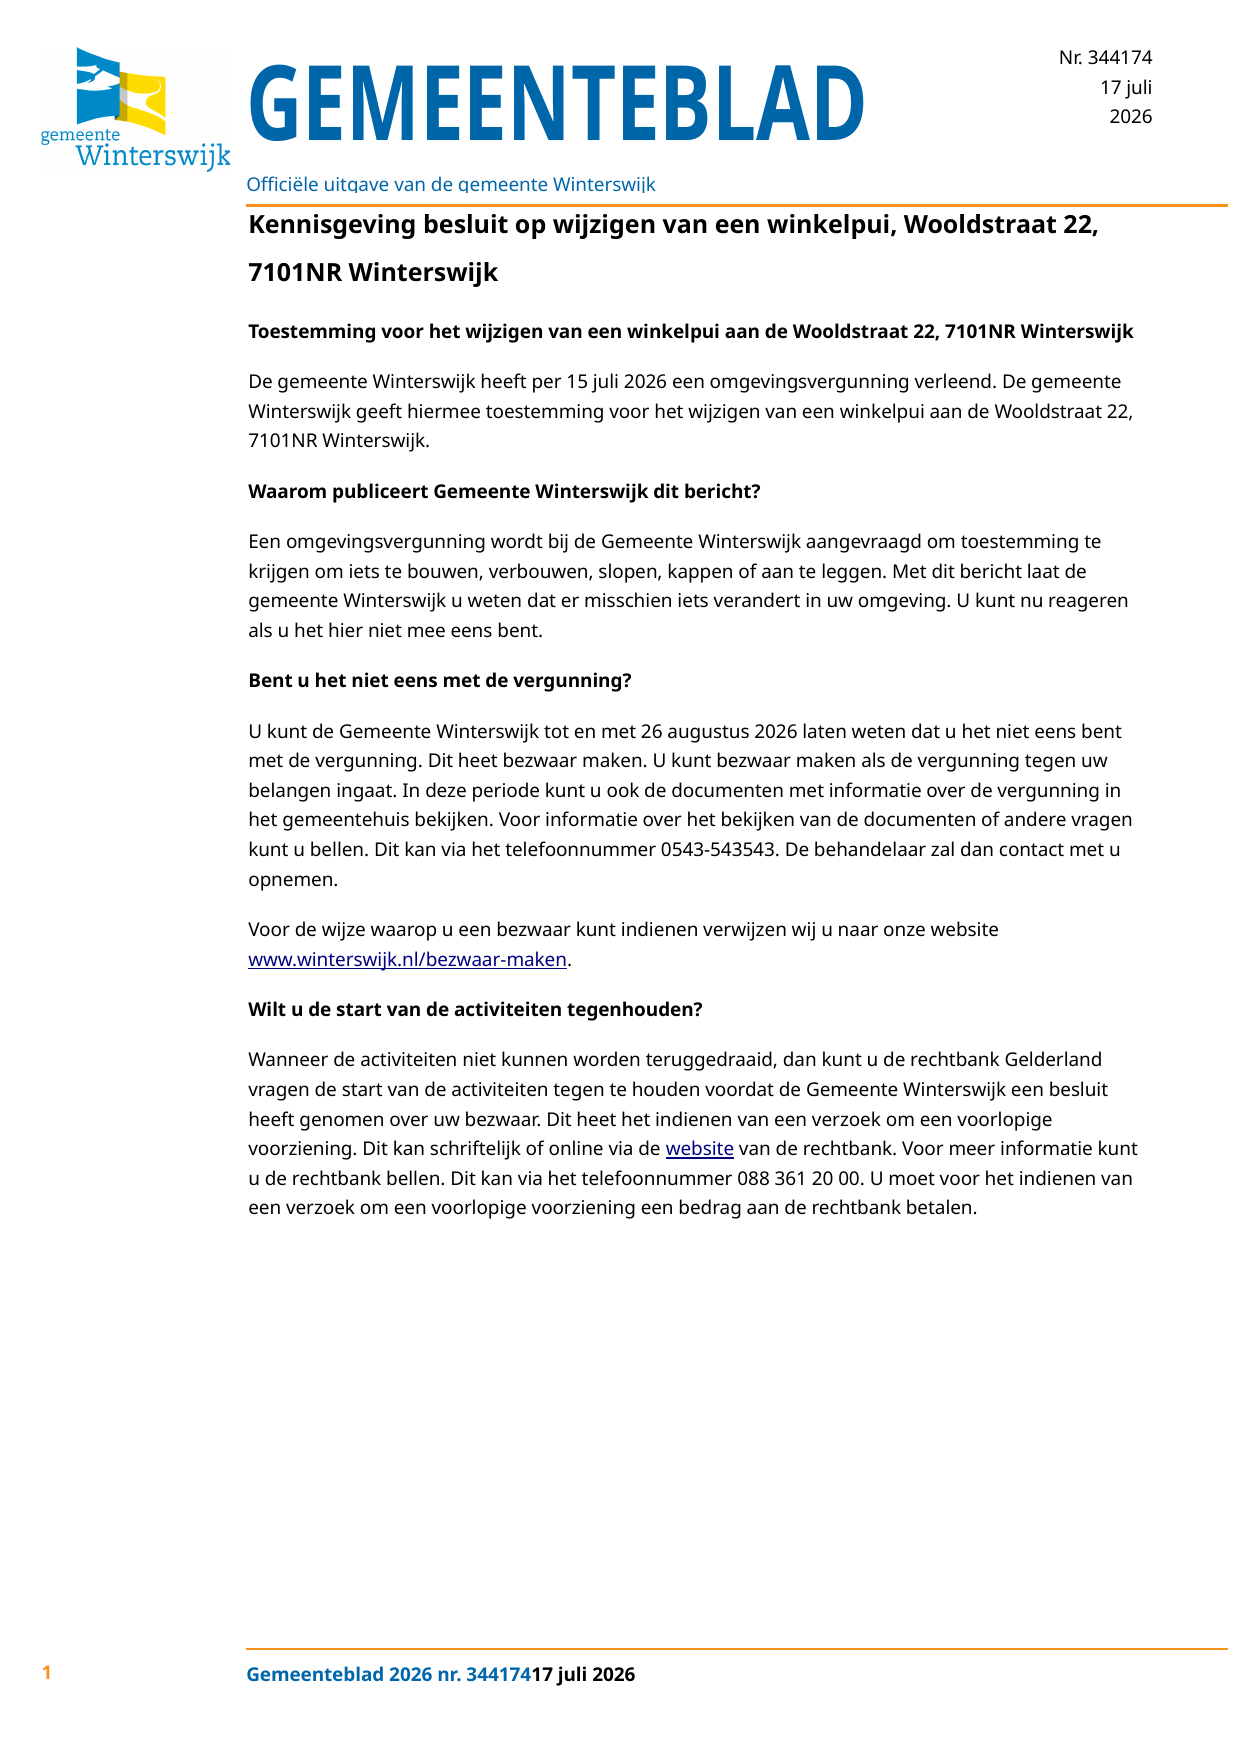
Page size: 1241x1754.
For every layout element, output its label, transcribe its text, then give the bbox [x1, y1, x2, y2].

picture [41, 47, 231, 172]
text De gemeente Winterswijk heeft per 15 juli 2026 een omgevingsvergunning verleend. De gemeente Winterswijk geeft hiermee toestemming voor het wijzigen van een winkelpui aan de Wooldstraat 22, 7101NR Winterswijk. [248, 368, 1152, 453]
text Kennisgeving besluit op wijzigen van een winkelpui, Wooldstraat 22, 7101NR Winterswijk [248, 207, 1152, 288]
text Wanneer de activiteiten niet kunnen worden teruggedraaid, dan kunt u de rechtbank Gelderland vragen de start van de activiteiten tegen te houden voordat de Gemeente Winterswijk een besluit heeft genomen over uw bezwaar. Dit heet het indienen van een verzoek om een voorlopige voorziening. Dit kan schriftelijk of online via de website van de rechtbank. Voor meer informatie kunt u de rechtbank bellen. Dit kan via het telefoonnummer 088 361 20 00. U moet voor het indienen van een verzoek om een voorlopige voorziening een bedrag aan de rechtbank betalen. [248, 1047, 1152, 1220]
text Een omgevingsvergunning wordt bij de Gemeente Winterswijk aangevraagd om toestemming te krijgen om iets te bouwen, verbouwen, slopen, kappen of aan te leggen. Met dit bericht laat de gemeente Winterswijk u weten dat er misschien iets verandert in uw omgeving. U kunt nu reageren als u het hier niet mee eens bent. [248, 528, 1152, 643]
text U kunt de Gemeente Winterswijk tot en met 26 augustus 2026 laten weten dat u het niet eens bent met de vergunning. Dit heet bezwaar maken. U kunt bezwaar maken als de vergunning tegen uw belangen ingaat. In deze periode kunt u ook de documenten met informatie over de vergunning in het gemeentehuis bekijken. Voor informatie over het bekijken van de documenten of andere vragen kunt u bellen. Dit kan via het telefoonnummer 0543-543543. De behandelaar zal dan contact met u opnemen. [248, 718, 1152, 892]
text Wilt u de start van de activiteiten tegenhouden? [248, 996, 1152, 1022]
text Voor de wijze waarop u een bezwaar kunt indienen verwijzen wij u naar onze website www.winterswijk.nl/bezwaar-maken. [248, 916, 1152, 972]
picture [225, 153, 231, 162]
text Bent u het niet eens met de vergunning? [248, 667, 1152, 693]
text Toestemming voor het wijzigen van een winkelpui aan de Wooldstraat 22, 7101NR Winterswijk [248, 318, 1152, 344]
text Waarom publiceert Gemeente Winterswijk dit bericht? [248, 478, 1152, 504]
